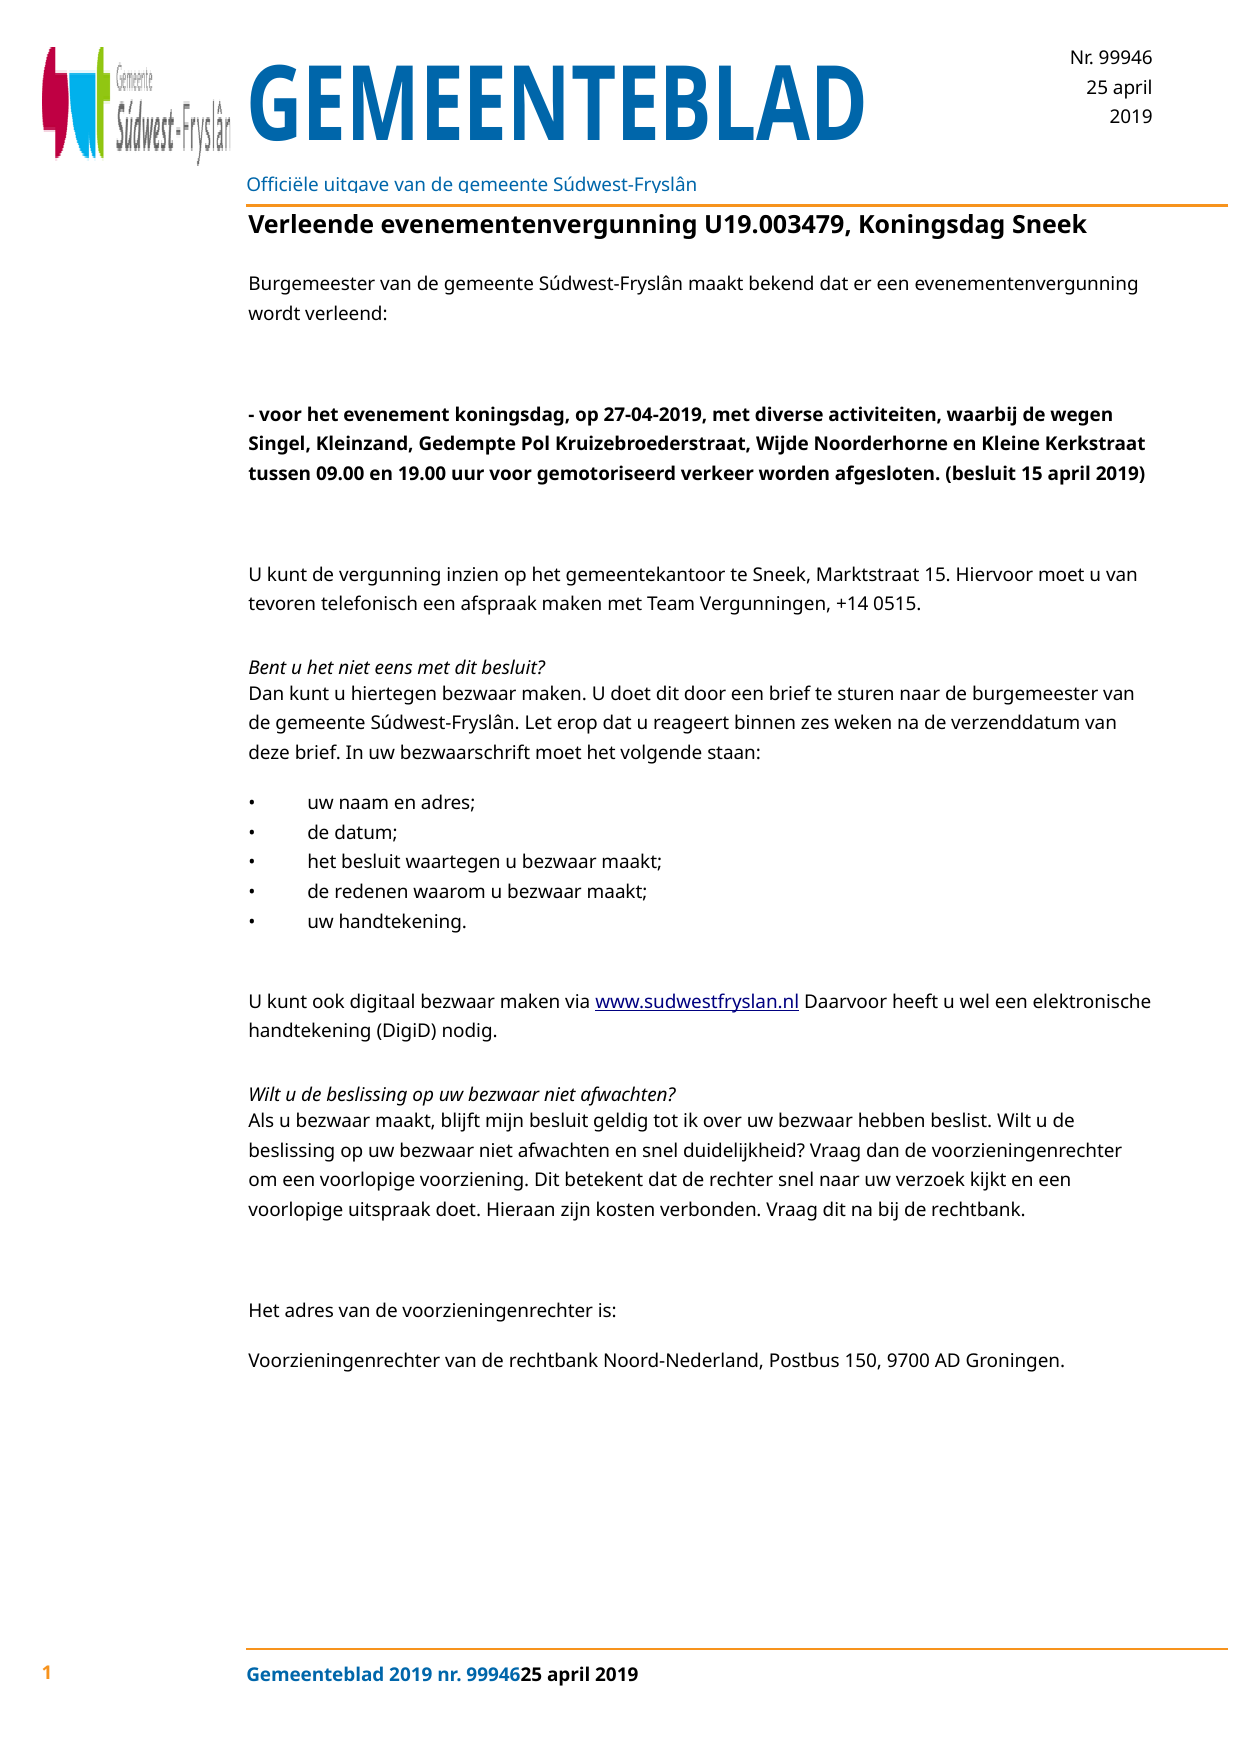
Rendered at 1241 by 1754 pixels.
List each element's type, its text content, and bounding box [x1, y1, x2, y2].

list uw naam en adres; [248, 789, 1152, 815]
list het besluit waartegen u bezwaar maakt; [248, 849, 1152, 874]
list de redenen waarom u bezwaar maakt; [248, 878, 1152, 904]
text Wilt u de beslissing op uw bezwaar niet afwachten? [248, 1081, 1152, 1107]
text U kunt de vergunning inzien op het gemeentekantoor te Sneek, Marktstraat 15. Hiervoor moet u van tevoren telefonisch een afspraak maken met Team Vergunningen, +14 0515. [248, 561, 1152, 616]
list uw handtekening. [248, 908, 1152, 934]
text Voorzieningenrechter van de rechtbank Noord-Nederland, Postbus 150, 9700 AD Groningen. [248, 1347, 1152, 1373]
text Burgemeester van de gemeente Súdwest-Fryslân maakt bekend dat er een evenementenvergunning wordt verleend: [248, 270, 1152, 326]
text Dan kunt u hiertegen bezwaar maken. U doet dit door een brief te sturen naar de burgemeester van de gemeente Súdwest-Fryslân. Let erop dat u reageert binnen zes weken na de verzenddatum van deze brief. In uw bezwaarschrift moet het volgende staan: [248, 680, 1152, 765]
text Bent u het niet eens met dit besluit? [248, 654, 1152, 680]
text Het adres van de voorzieningenrechter is: [248, 1297, 1152, 1322]
picture [41, 47, 231, 172]
text Verleende evenementenvergunning U19.003479, Koningsdag Sneek [248, 207, 1152, 241]
text Als u bezwaar maakt, blijft mijn besluit geldig tot ik over uw bezwaar hebben beslist. Wilt u de beslissing op uw bezwaar niet afwachten en snel duidelijkheid? Vraag dan de voorzieningenrechter om een voorlopige voorziening. Dit betekent dat de rechter snel naar uw verzoek kijkt en een voorlopige uitspraak doet. Hieraan zijn kosten verbonden. Vraag dit na bij de rechtbank. [248, 1107, 1152, 1222]
text U kunt ook digitaal bezwaar maken via www.sudwestfryslan.nl Daarvoor heeft u wel een elektronische handtekening (DigiD) nodig. [248, 988, 1152, 1043]
list de datum; [248, 819, 1152, 845]
text - voor het evenement koningsdag, op 27-04-2019, met diverse activiteiten, waarbij de wegen Singel, Kleinzand, Gedempte Pol Kruizebroederstraat, Wijde Noorderhorne en Kleine Kerkstraat tussen 09.00 en 19.00 uur voor gemotoriseerd verkeer worden afgesloten. (besluit 15 april 2019) [248, 401, 1152, 486]
